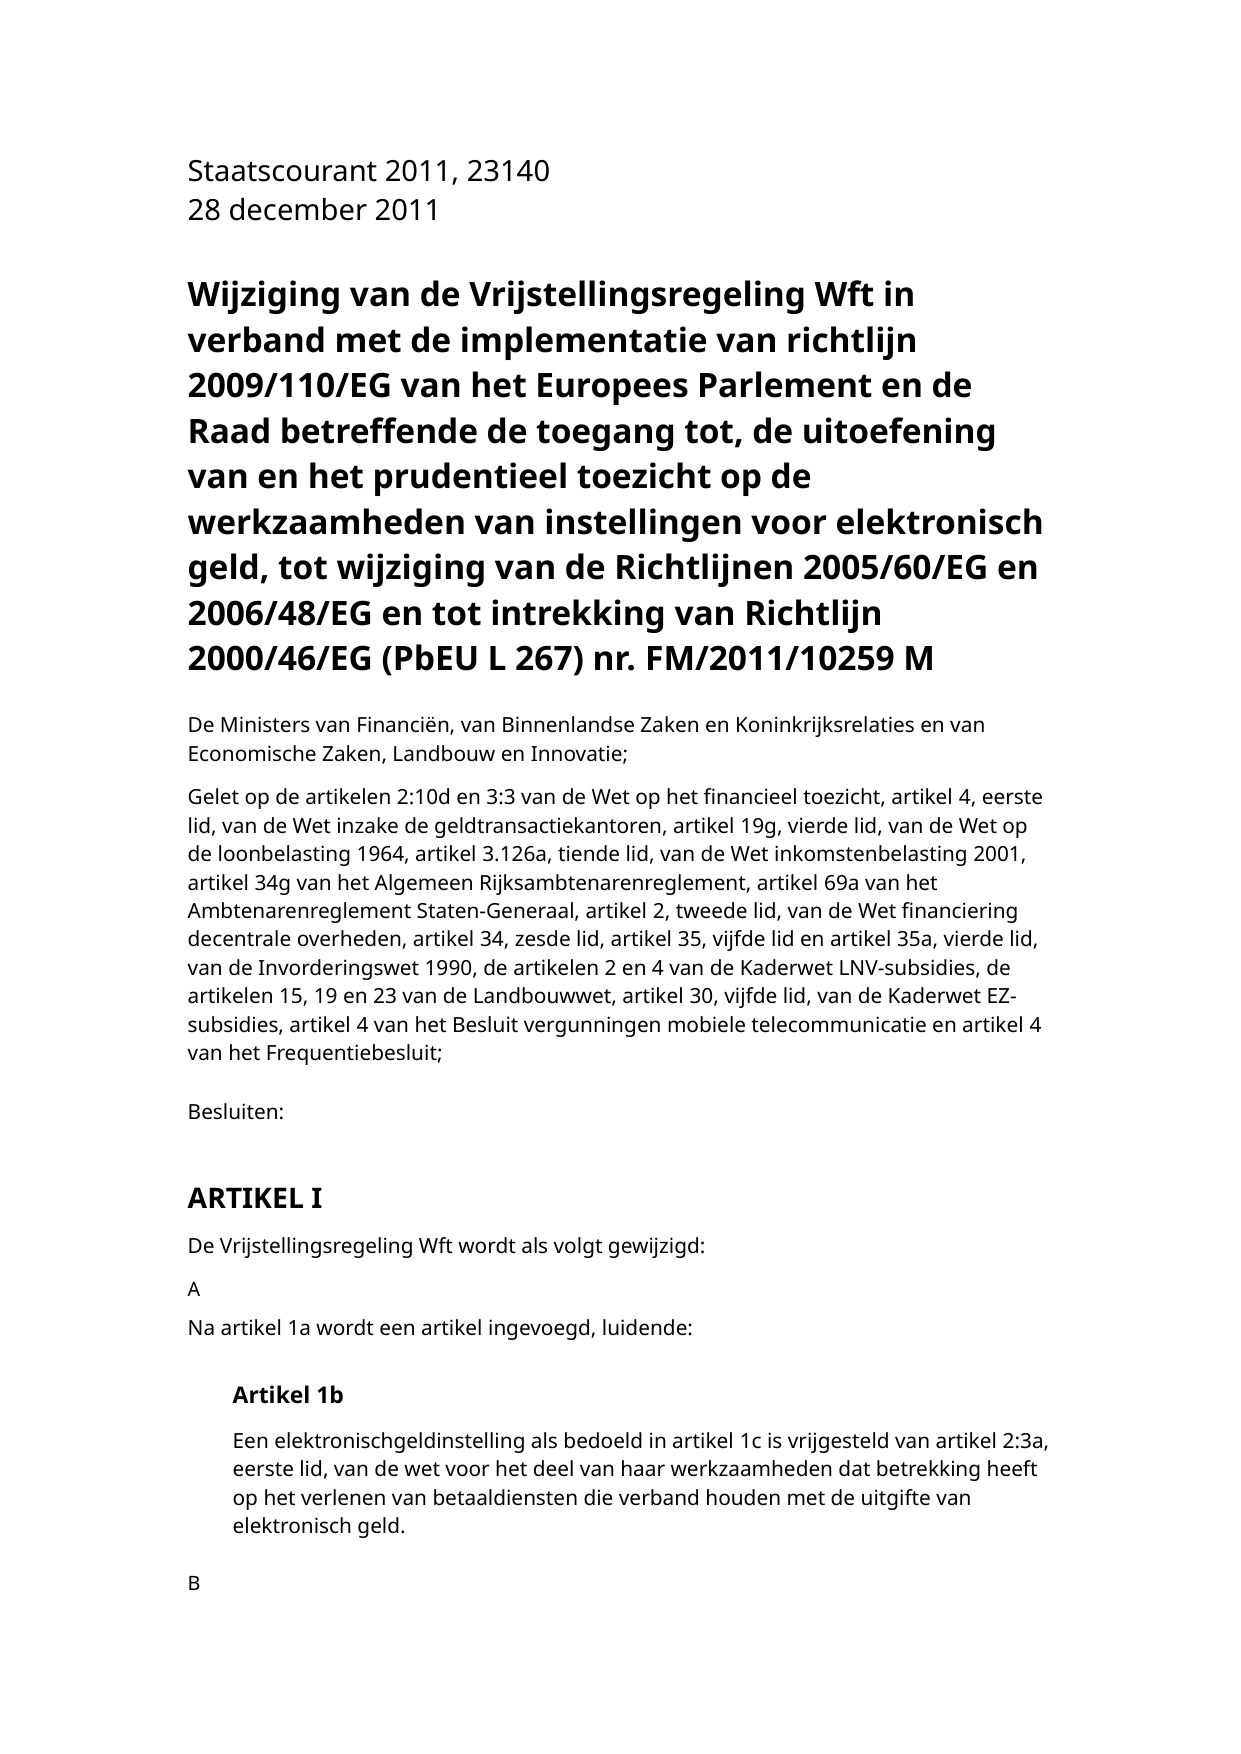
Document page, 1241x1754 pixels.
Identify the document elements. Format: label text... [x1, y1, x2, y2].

text De Vrijstellingsregeling Wft wordt als volgt gewijzigd: [187, 1231, 1053, 1260]
text Na artikel 1a wordt een artikel ingevoegd, luidende: [187, 1313, 1053, 1342]
text Een elektronischgeldinstelling als bedoeld in artikel 1c is vrijgesteld van artikel 2:3a, eerste lid, van de wet voor het deel van haar werkzaamheden dat betrekking heeft op het verlenen van betaaldiensten die verband houden met de uitgifte van elektronisch geld. [232, 1426, 1053, 1539]
text De Ministers van Financiën, van Binnenlandse Zaken en Koninkrijksrelaties en van Economische Zaken, Landbouw en Innovatie; [187, 711, 1053, 767]
text A [187, 1275, 1053, 1302]
subtitle ARTIKEL I [187, 1178, 1053, 1216]
text B [187, 1569, 1053, 1596]
subtitle Wijziging van de Vrijstellingsregeling Wft in verband met de implementatie van richtlijn 2009/110/EG van het Europees Parlement en de Raad betreffende de toegang tot, de uitoefening van en het prudentieel toezicht op de werkzaamheden van instellingen voor elektronisch geld, tot wijziging van de Richtlijnen 2005/60/EG en 2006/48/EG en tot intrekking van Richtlijn 2000/46/EG (PbEU L 267) nr. FM/2011/10259 M [187, 271, 1053, 681]
text Besluiten: [187, 1097, 1053, 1125]
subtitle Artikel 1b [232, 1379, 1053, 1411]
text Staatscourant 2011, 23140 [187, 150, 1053, 190]
text Gelet op de artikelen 2:10d en 3:3 van de Wet op het financieel toezicht, artikel 4, eerste lid, van de Wet inzake de geldtransactiekantoren, artikel 19g, vierde lid, van de Wet op de loonbelasting 1964, artikel 3.126a, tiende lid, van de Wet inkomstenbelasting 2001, artikel 34g van het Algemeen Rijksambtenarenreglement, artikel 69a van het Ambtenarenreglement Staten-Generaal, artikel 2, tweede lid, van de Wet financiering decentrale overheden, artikel 34, zesde lid, artikel 35, vijfde lid en artikel 35a, vierde lid, van de Invorderingswet 1990, de artikelen 2 en 4 van de Kaderwet LNV-subsidies, de artikelen 15, 19 en 23 van de Landbouwwet, artikel 30, vijfde lid, van de Kaderwet EZ-subsidies, artikel 4 van het Besluit vergunningen mobiele telecommunicatie en artikel 4 van het Frequentiebesluit; [187, 782, 1053, 1067]
text 28 december 2011 [187, 190, 1053, 229]
